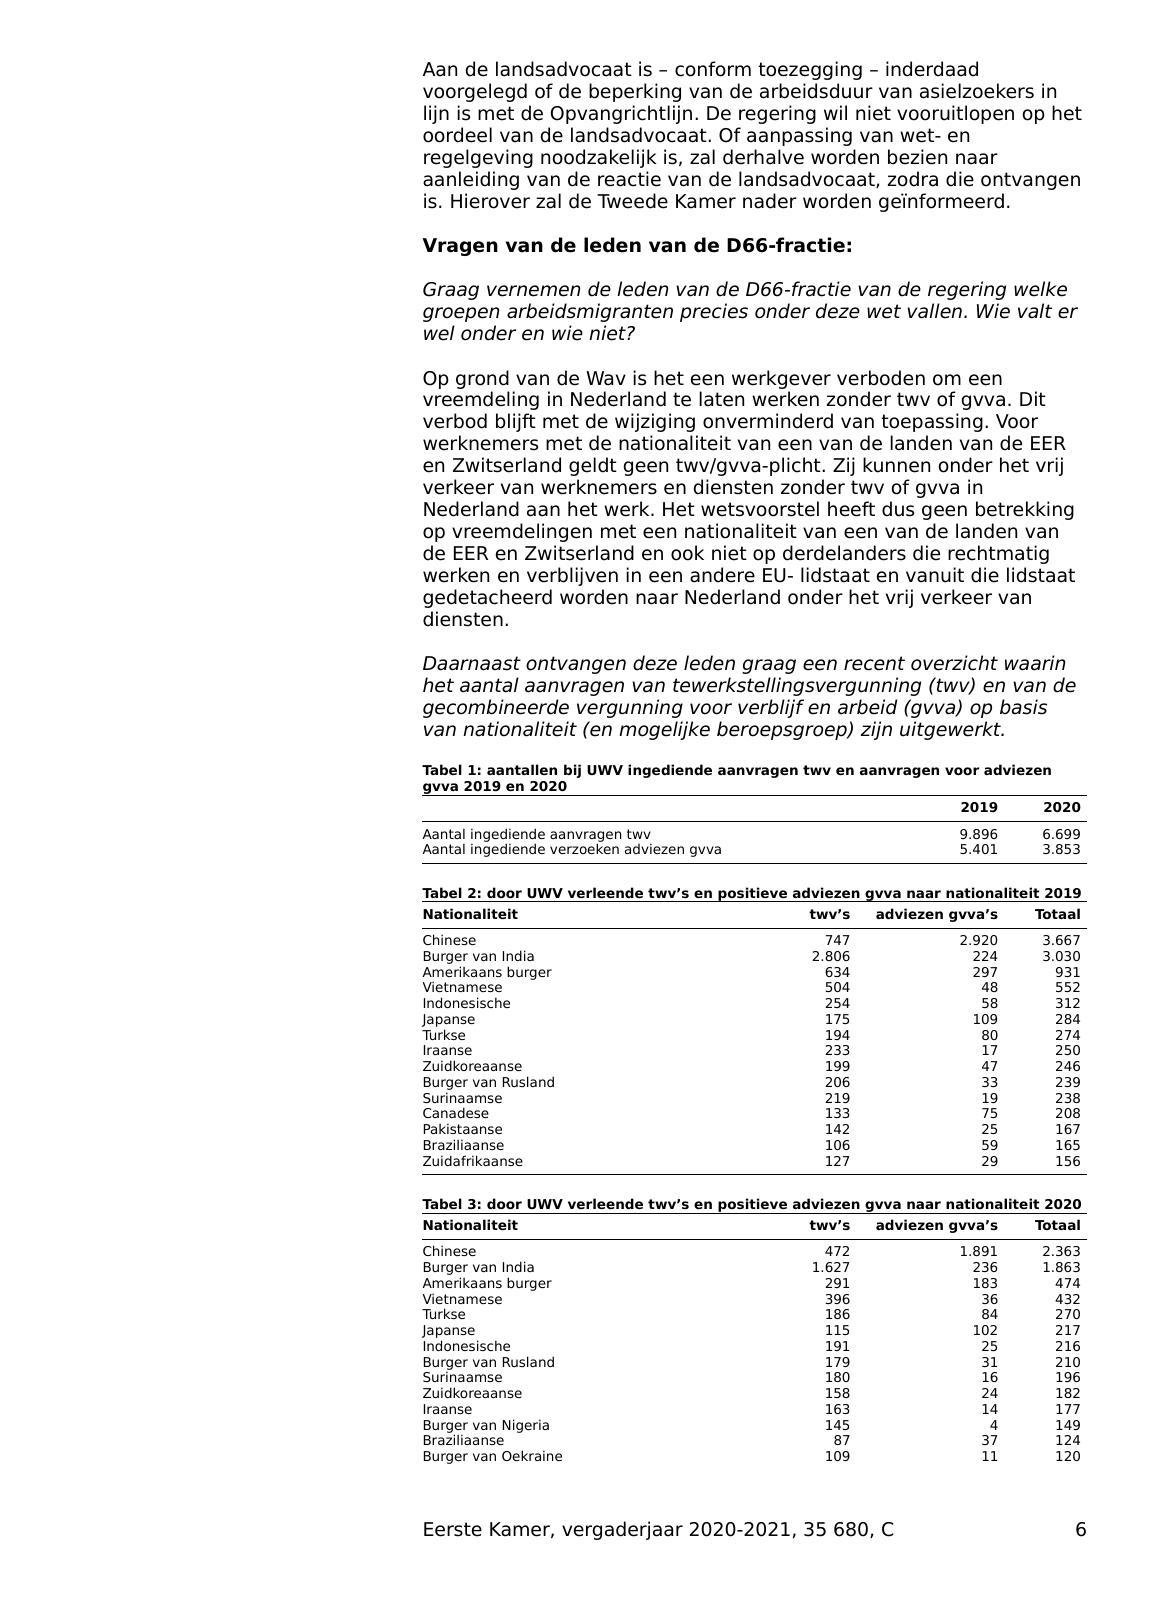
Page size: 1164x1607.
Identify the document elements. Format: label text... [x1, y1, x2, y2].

table_cell 217 [1004, 1323, 1087, 1339]
table_cell Totaal [1004, 902, 1087, 927]
table_cell Totaal [1004, 1214, 1087, 1238]
table_cell 25 [856, 1122, 1004, 1138]
table_cell 2019 [915, 796, 1004, 821]
table_header Tabel 1: aantallen bij UWV ingediende aanvragen twv en aanvragen voor adviezen gvva 2019 en 2020 [422, 763, 1087, 794]
table_cell 216 [1004, 1339, 1087, 1354]
table_cell 36 [856, 1291, 1004, 1307]
table_cell 474 [1004, 1276, 1087, 1291]
table_cell adviezen gvva’s [856, 1214, 1004, 1238]
table_cell 2.806 [768, 949, 856, 964]
table_cell 199 [768, 1059, 856, 1075]
table_cell 284 [1004, 1012, 1087, 1027]
table_cell 747 [768, 929, 856, 949]
text Graag vernemen de leden van de D66-fractie van de regering welke groepen arbeidsmigranten precies onder deze wet vallen. Wie valt er wel onder en wie niet? [422, 279, 1087, 345]
table_cell 31 [856, 1354, 1004, 1370]
table_cell Amerikaans burger [422, 1276, 768, 1291]
table_cell 179 [768, 1354, 856, 1370]
table_cell 236 [856, 1260, 1004, 1276]
table_cell 5.401 [915, 842, 1004, 863]
table_cell 25 [856, 1339, 1004, 1354]
table_cell 29 [856, 1153, 1004, 1174]
table_cell 6.699 [1004, 822, 1087, 842]
table_cell Pakistaanse [422, 1122, 768, 1138]
table_cell twv’s [768, 902, 856, 927]
table_cell Japanse [422, 1323, 768, 1339]
table_cell Zuidkoreaanse [422, 1059, 768, 1075]
table_cell 254 [768, 996, 856, 1012]
table_cell 109 [856, 1012, 1004, 1027]
table_cell 180 [768, 1370, 856, 1386]
table_cell 186 [768, 1307, 856, 1323]
table_cell 552 [1004, 980, 1087, 996]
table_cell 224 [856, 949, 1004, 964]
table_cell 291 [768, 1276, 856, 1291]
text Daarnaast ontvangen deze leden graag een recent overzicht waarin het aantal aanvragen van tewerkstellingsvergunning (twv) en van de gecombineerde vergunning voor verblijf en arbeid (gvva) op basis van nationaliteit (en mogelijke beroepsgroep) zijn uitgewerkt. [422, 653, 1087, 741]
table_cell Surinaamse [422, 1370, 768, 1386]
table_cell 167 [1004, 1122, 1087, 1138]
table_cell 219 [768, 1090, 856, 1106]
table_cell 75 [856, 1106, 1004, 1122]
table_cell Zuidkoreaanse [422, 1386, 768, 1402]
text Aan de landsadvocaat is – conform toezegging – inderdaad voorgelegd of de beperking van de arbeidsduur van asielzoekers in lijn is met de Opvangrichtlijn. De regering wil niet vooruitlopen op het oordeel van de landsadvocaat. Of aanpassing van wet- en regelgeving noodzakelijk is, zal derhalve worden bezien naar aanleiding van de reactie van de landsadvocaat, zodra die ontvangen is. Hierover zal de Tweede Kamer nader worden geïnformeerd. [422, 59, 1087, 213]
table_cell 106 [768, 1138, 856, 1153]
table_cell 165 [1004, 1138, 1087, 1153]
table_cell 233 [768, 1043, 856, 1059]
table_cell 196 [1004, 1370, 1087, 1386]
table_cell 177 [1004, 1402, 1087, 1417]
table_cell 124 [1004, 1433, 1087, 1449]
table_cell 120 [1004, 1449, 1087, 1464]
table_cell 206 [768, 1075, 856, 1090]
table_cell 24 [856, 1386, 1004, 1402]
table_cell Braziliaanse [422, 1138, 768, 1153]
table_cell 11 [856, 1449, 1004, 1464]
table_cell Turkse [422, 1307, 768, 1323]
table_cell 297 [856, 965, 1004, 980]
table_cell 156 [1004, 1153, 1087, 1174]
table_cell 149 [1004, 1417, 1087, 1433]
table_cell Iraanse [422, 1402, 768, 1417]
table_cell [422, 796, 915, 821]
table_cell 109 [768, 1449, 856, 1464]
table_cell Vietnamese [422, 980, 768, 996]
table_cell 80 [856, 1028, 1004, 1043]
table_cell 2020 [1004, 796, 1087, 821]
table_cell Aantal ingediende aanvragen twv [422, 822, 915, 842]
table_cell 194 [768, 1028, 856, 1043]
table_cell Nationaliteit [422, 902, 768, 927]
table_cell 274 [1004, 1028, 1087, 1043]
table_cell 175 [768, 1012, 856, 1027]
table_cell Nationaliteit [422, 1214, 768, 1238]
table_cell 250 [1004, 1043, 1087, 1059]
table_header Tabel 3: door UWV verleende twv’s en positieve adviezen gvva naar nationaliteit 2020 [422, 1197, 1087, 1212]
table_cell Japanse [422, 1012, 768, 1027]
table_cell 14 [856, 1402, 1004, 1417]
table_cell 158 [768, 1386, 856, 1402]
table_cell 182 [1004, 1386, 1087, 1402]
table_cell 163 [768, 1402, 856, 1417]
table_cell 246 [1004, 1059, 1087, 1075]
table_cell Burger van Nigeria [422, 1417, 768, 1433]
table_cell 634 [768, 965, 856, 980]
table_cell Burger van Rusland [422, 1354, 768, 1370]
table_cell 19 [856, 1090, 1004, 1106]
table_cell 270 [1004, 1307, 1087, 1323]
table_cell Aantal ingediende verzoeken adviezen gvva [422, 842, 915, 863]
table_cell Indonesische [422, 1339, 768, 1354]
table_cell 2.920 [856, 929, 1004, 949]
table_cell Turkse [422, 1028, 768, 1043]
table_cell Braziliaanse [422, 1433, 768, 1449]
table_cell 47 [856, 1059, 1004, 1075]
table_cell 127 [768, 1153, 856, 1174]
table_cell 208 [1004, 1106, 1087, 1122]
table_cell 396 [768, 1291, 856, 1307]
table_cell Zuidafrikaanse [422, 1153, 768, 1174]
text Op grond van de Wav is het een werkgever verboden om een vreemdeling in Nederland te laten werken zonder twv of gvva. Dit verbod blijft met de wijziging onverminderd van toepassing. Voor werknemers met de nationaliteit van een van de landen van de EER en Zwitserland geldt geen twv/gvva-plicht. Zij kunnen onder het vrij verkeer van werknemers en diensten zonder twv of gvva in Nederland aan het werk. Het wetsvoorstel heeft dus geen betrekking op vreemdelingen met een nationaliteit van een van de landen van de EER en Zwitserland en ook niet op derdelanders die rechtmatig werken en verblijven in een andere EU- lidstaat en vanuit die lidstaat gedetacheerd worden naar Nederland onder het vrij verkeer van diensten. [422, 367, 1087, 631]
table_cell 84 [856, 1307, 1004, 1323]
table_cell 102 [856, 1323, 1004, 1339]
table_cell 239 [1004, 1075, 1087, 1090]
table_cell 931 [1004, 965, 1087, 980]
table_cell 115 [768, 1323, 856, 1339]
table_cell 210 [1004, 1354, 1087, 1370]
table_cell Iraanse [422, 1043, 768, 1059]
table_cell Chinese [422, 1240, 768, 1260]
table_cell 37 [856, 1433, 1004, 1449]
table_cell 472 [768, 1240, 856, 1260]
table_cell 48 [856, 980, 1004, 996]
table_cell Canadese [422, 1106, 768, 1122]
table_cell twv’s [768, 1214, 856, 1238]
table_cell Indonesische [422, 996, 768, 1012]
table_cell 238 [1004, 1090, 1087, 1106]
table_cell 504 [768, 980, 856, 996]
table_cell 133 [768, 1106, 856, 1122]
table_cell 312 [1004, 996, 1087, 1012]
subtitle Vragen van de leden van de D66-fractie: [422, 235, 1087, 257]
table_cell 58 [856, 996, 1004, 1012]
table_cell 9.896 [915, 822, 1004, 842]
table_cell Burger van Oekraine [422, 1449, 768, 1464]
table_cell Vietnamese [422, 1291, 768, 1307]
table_cell 2.363 [1004, 1240, 1087, 1260]
table_cell 3.853 [1004, 842, 1087, 863]
table_cell 17 [856, 1043, 1004, 1059]
table_cell 191 [768, 1339, 856, 1354]
table_cell 59 [856, 1138, 1004, 1153]
table_cell adviezen gvva’s [856, 902, 1004, 927]
table_cell 1.891 [856, 1240, 1004, 1260]
table_cell Surinaamse [422, 1090, 768, 1106]
table_cell 3.030 [1004, 949, 1087, 964]
table_cell 1.627 [768, 1260, 856, 1276]
table_cell 3.667 [1004, 929, 1087, 949]
table_cell 145 [768, 1417, 856, 1433]
table_cell 87 [768, 1433, 856, 1449]
table_cell 1.863 [1004, 1260, 1087, 1276]
table_cell 16 [856, 1370, 1004, 1386]
table_cell 142 [768, 1122, 856, 1138]
table_cell Burger van India [422, 949, 768, 964]
table_cell Burger van India [422, 1260, 768, 1276]
table_cell Burger van Rusland [422, 1075, 768, 1090]
table_cell 432 [1004, 1291, 1087, 1307]
table_cell 33 [856, 1075, 1004, 1090]
table_cell Chinese [422, 929, 768, 949]
table_cell 183 [856, 1276, 1004, 1291]
table_cell 4 [856, 1417, 1004, 1433]
table_header Tabel 2: door UWV verleende twv’s en positieve adviezen gvva naar nationaliteit 2019 [422, 886, 1087, 901]
table_cell Amerikaans burger [422, 965, 768, 980]
